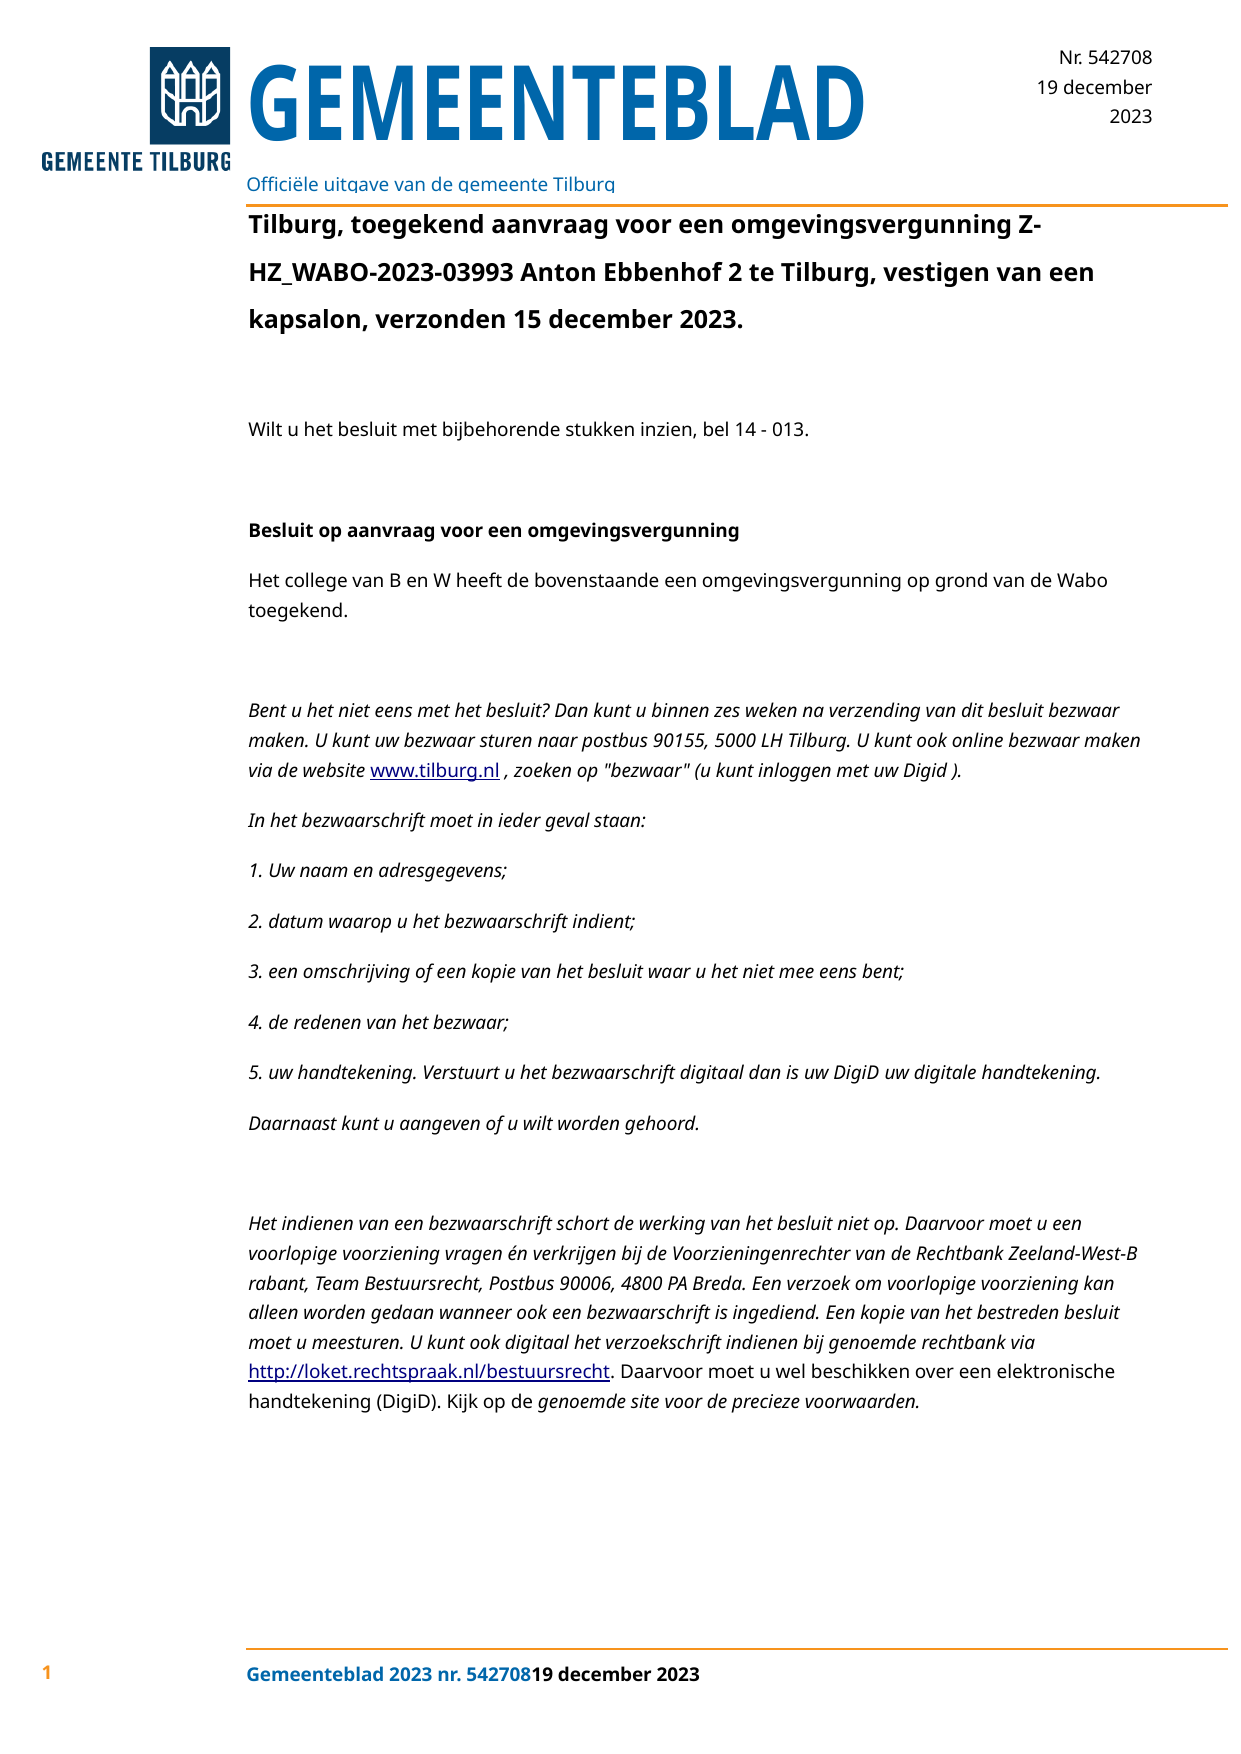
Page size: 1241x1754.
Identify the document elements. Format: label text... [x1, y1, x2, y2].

text Het indienen van een bezwaarschrift schort de werking van het besluit niet op. Daarvoor moet u een voorlopige voorziening vragen én verkrijgen bij de Voorzieningenrechter van de Rechtbank Zeeland-West-B rabant, Team Bestuursrecht, Postbus 90006, 4800 PA Breda. Een verzoek om voorlopige voorziening kan alleen worden gedaan wanneer ook een bezwaarschrift is ingediend. Een kopie van het bestreden besluit moet u meesturen. U kunt ook digitaal het verzoekschrift indienen bij genoemde rechtbank via http://loket.rechtspraak.nl/bestuursrecht. Daarvoor moet u wel beschikken over een elektronische handtekening (DigiD). Kijk op de genoemde site voor de precieze voorwaarden. [248, 1211, 1152, 1414]
text Het college van B en W heeft de bovenstaande een omgevingsvergunning op grond van de Wabo toegekend. [248, 567, 1152, 622]
text 3. een omschrijving of een kopie van het besluit waar u het niet mee eens bent; [248, 958, 1152, 984]
text Besluit op aanvraag voor een omgevingsvergunning [248, 517, 1152, 542]
text 4. de redenen van het bezwaar; [248, 1009, 1152, 1034]
text 2. datum waarop u het bezwaarschrift indient; [248, 908, 1152, 934]
picture [41, 47, 231, 172]
text 5. uw handtekening. Verstuurt u het bezwaarschrift digitaal dan is uw DigiD uw digitale handtekening. [248, 1059, 1152, 1085]
text In het bezwaarschrift moet in ieder geval staan: [248, 807, 1152, 833]
text Tilburg, toegekend aanvraag voor een omgevingsvergunning Z-HZ_WABO-2023-03993 Anton Ebbenhof 2 te Tilburg, vestigen van een kapsalon, verzonden 15 december 2023. [248, 207, 1152, 336]
text 1. Uw naam en adresgegevens; [248, 858, 1152, 883]
text Wilt u het besluit met bijbehorende stukken inzien, bel 14 - 013. [248, 416, 1152, 442]
text Daarnaast kunt u aangeven of u wilt worden gehoord. [248, 1110, 1152, 1135]
text Bent u het niet eens met het besluit? Dan kunt u binnen zes weken na verzending van dit besluit bezwaar maken. U kunt uw bezwaar sturen naar postbus 90155, 5000 LH Tilburg. U kunt ook online bezwaar maken via de website www.tilburg.nl , zoeken op "bezwaar" (u kunt inloggen met uw Digid ). [248, 698, 1152, 782]
